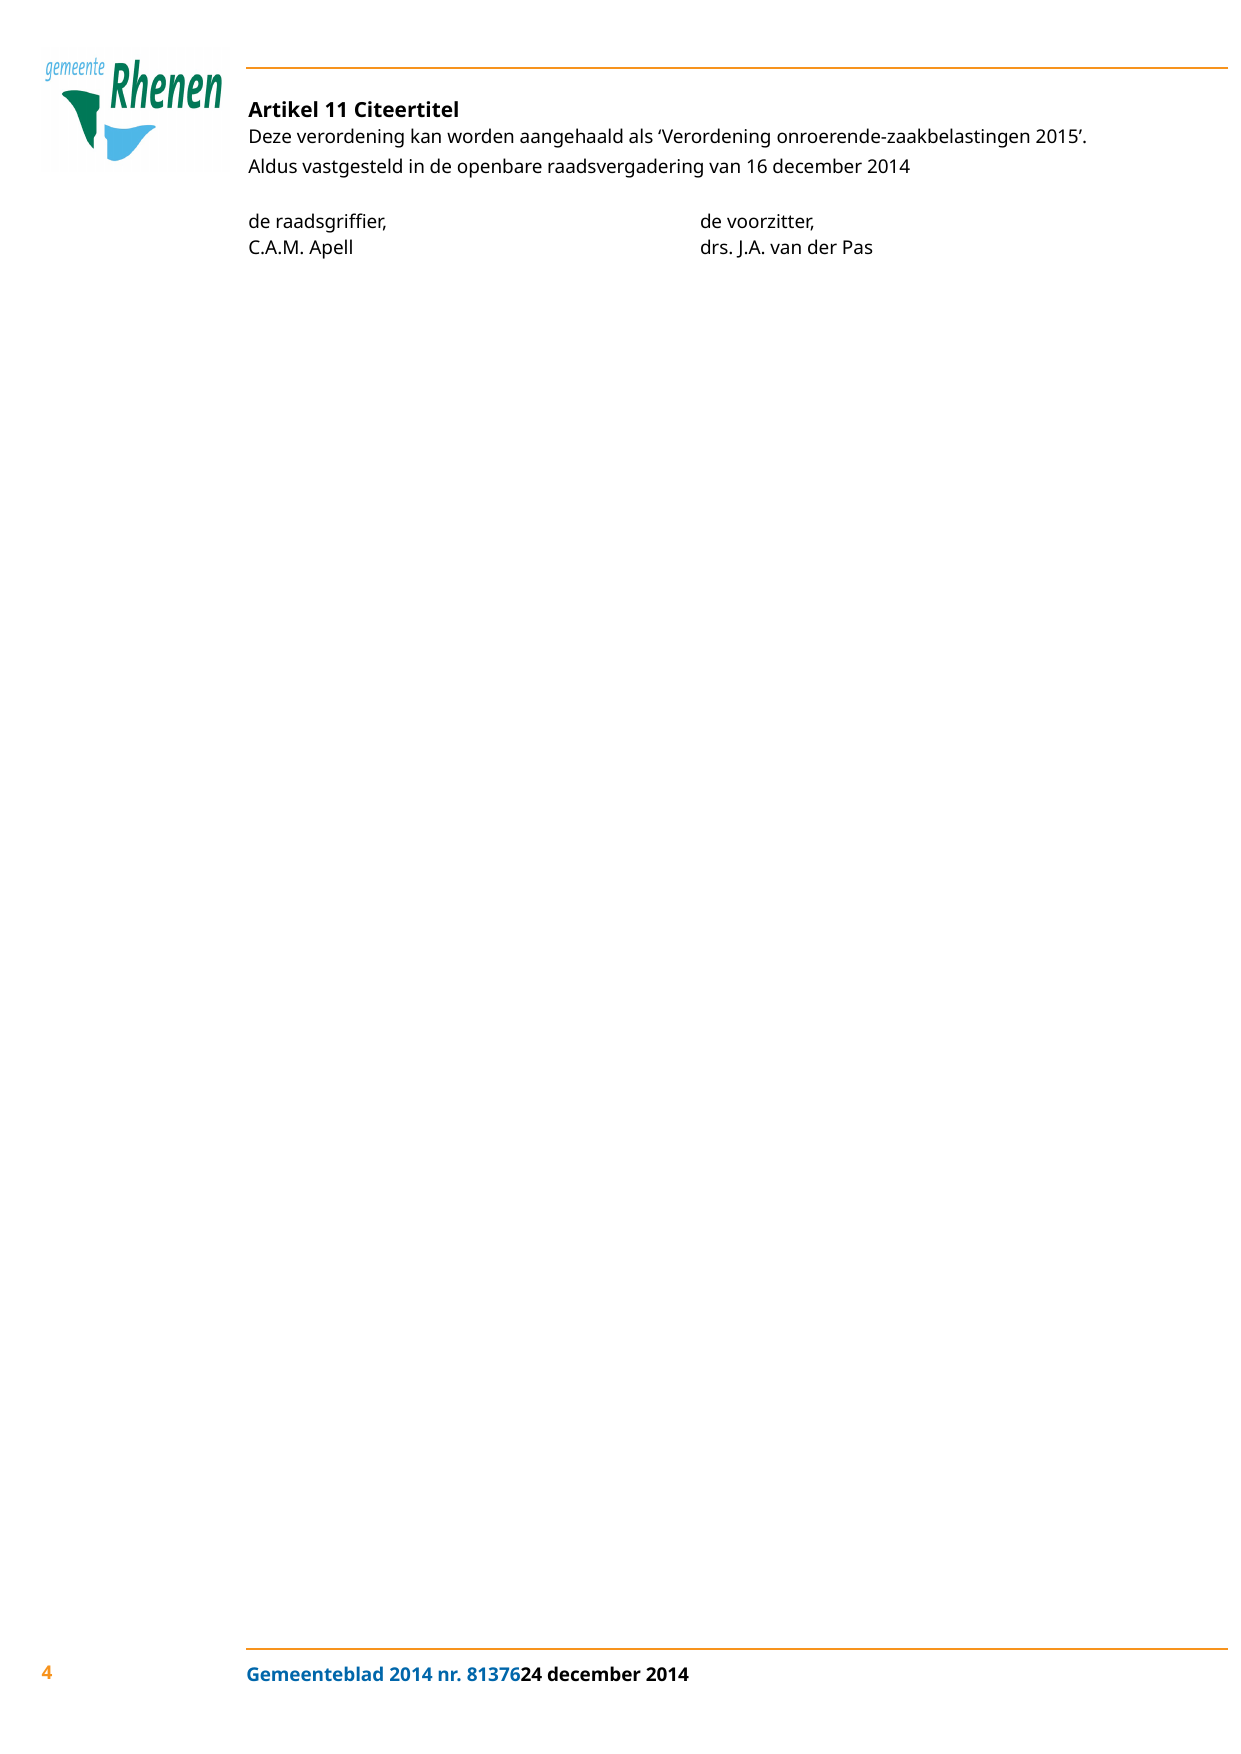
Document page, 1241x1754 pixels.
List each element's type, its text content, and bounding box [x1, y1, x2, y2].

text Aldus vastgesteld in de openbare raadsvergadering van 16 december 2014 [248, 153, 1152, 178]
picture [41, 47, 231, 172]
table_cell C.A.M. Apell [248, 234, 700, 259]
table_cell drs. J.A. van der Pas [700, 234, 1152, 259]
table_header de voorzitter, [700, 208, 1152, 234]
table_header de raadsgriffier, [248, 208, 700, 234]
text Deze verordening kan worden aangehaald als ‘Verordening onroerende-zaakbelastingen 2015’. [248, 123, 1152, 149]
text Artikel 11 Citeertitel [248, 95, 1152, 123]
